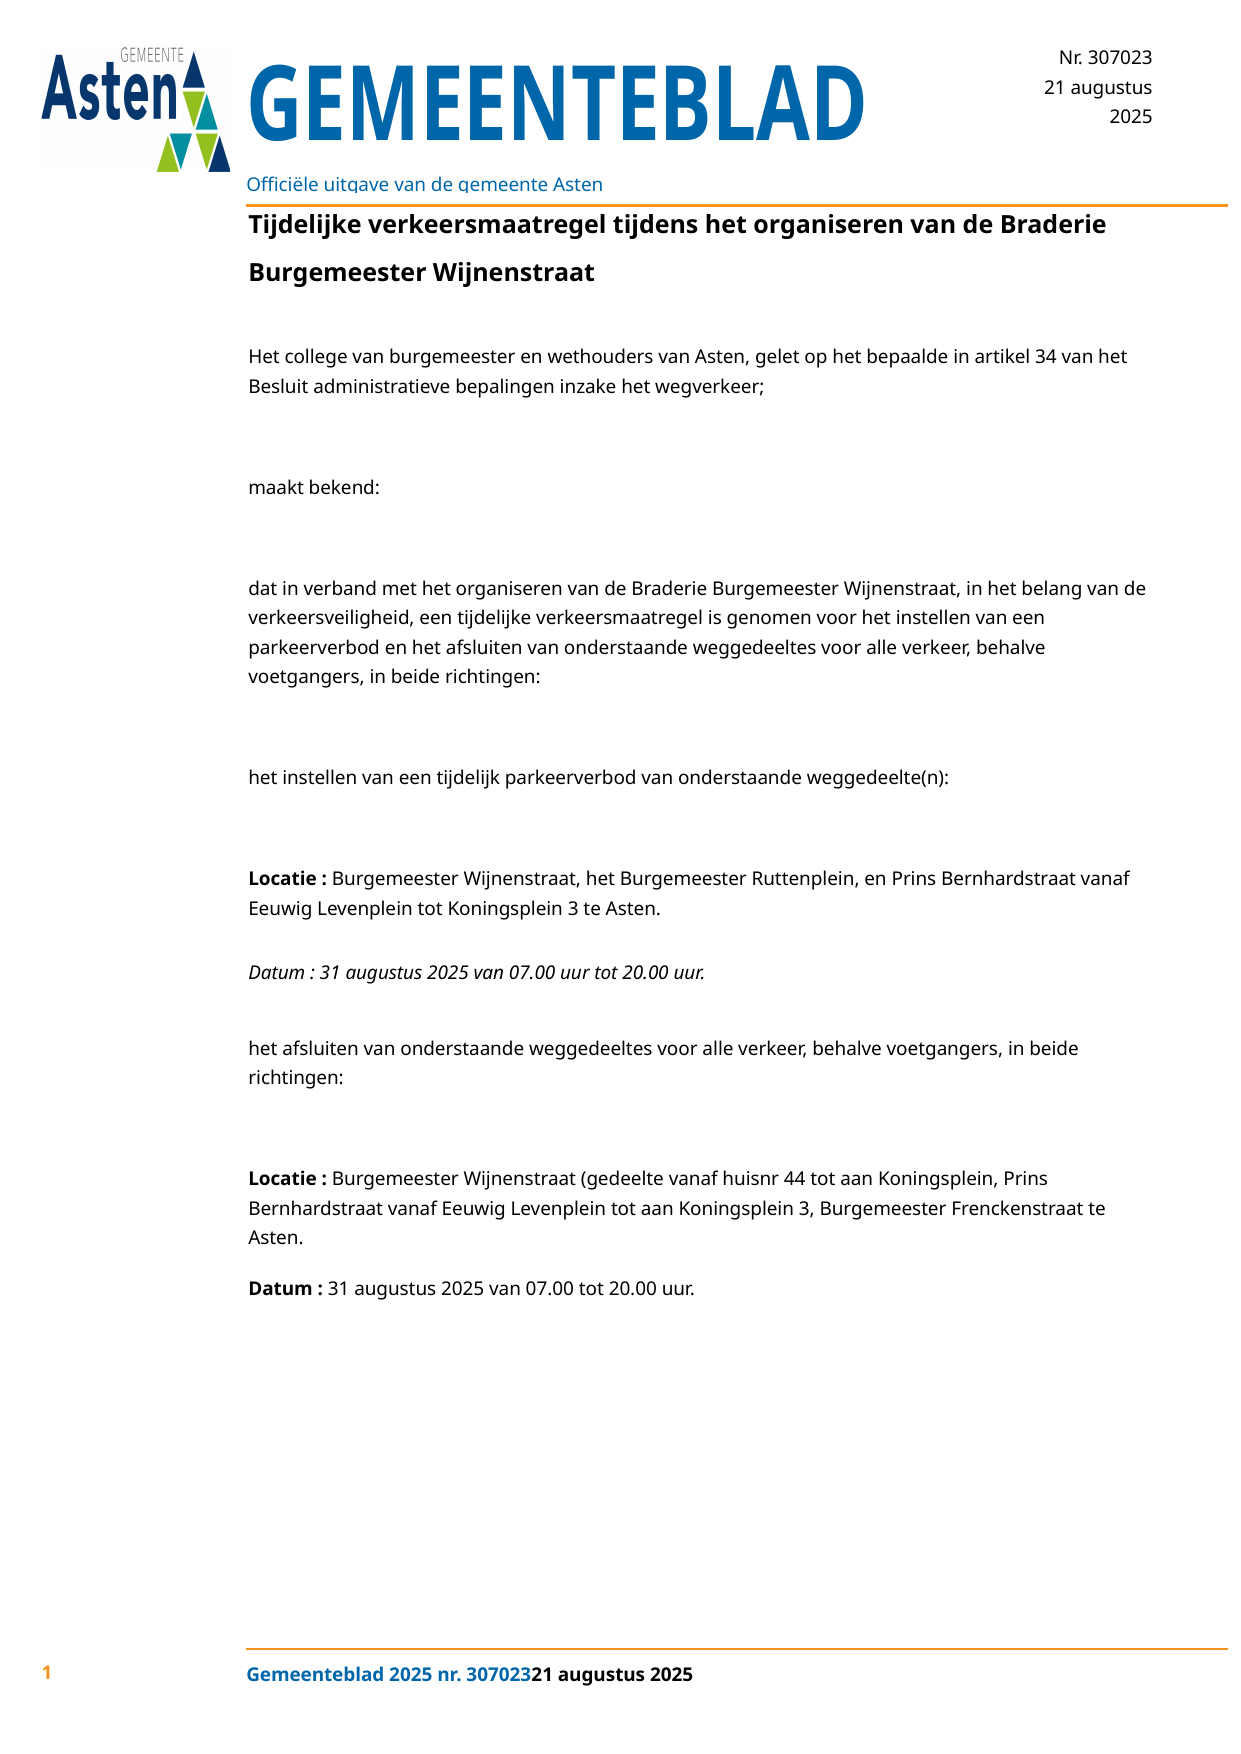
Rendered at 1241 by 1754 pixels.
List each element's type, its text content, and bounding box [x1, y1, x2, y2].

text Datum : 31 augustus 2025 van 07.00 uur tot 20.00 uur. [248, 959, 1152, 984]
text maakt bekend: [248, 474, 1152, 500]
text Locatie : Burgemeester Wijnenstraat, het Burgemeester Ruttenplein, en Prins Bernhardstraat vanaf Eeuwig Levenplein tot Koningsplein 3 te Asten. [248, 865, 1152, 921]
text Locatie : Burgemeester Wijnenstraat (gedeelte vanaf huisnr 44 tot aan Koningsplein, Prins Bernhardstraat vanaf Eeuwig Levenplein tot aan Koningsplein 3, Burgemeester Frenckenstraat te Asten. [248, 1165, 1152, 1250]
text dat in verband met het organiseren van de Braderie Burgemeester Wijnenstraat, in het belang van de verkeersveiligheid, een tijdelijke verkeersmaatregel is genomen voor het instellen van een parkeerverbod en het afsluiten van onderstaande weggedeeltes voor alle verkeer, behalve voetgangers, in beide richtingen: [248, 575, 1152, 689]
picture [41, 47, 231, 172]
text Tijdelijke verkeersmaatregel tijdens het organiseren van de Braderie Burgemeester Wijnenstraat [248, 207, 1152, 288]
text het afsluiten van onderstaande weggedeeltes voor alle verkeer, behalve voetgangers, in beide richtingen: [248, 1035, 1152, 1090]
text het instellen van een tijdelijk parkeerverbod van onderstaande weggedeelte(n): [248, 764, 1152, 790]
text Datum : 31 augustus 2025 van 07.00 tot 20.00 uur. [248, 1275, 1152, 1301]
text Het college van burgemeester en wethouders van Asten, gelet op het bepaalde in artikel 34 van het Besluit administratieve bepalingen inzake het wegverkeer; [248, 344, 1152, 399]
